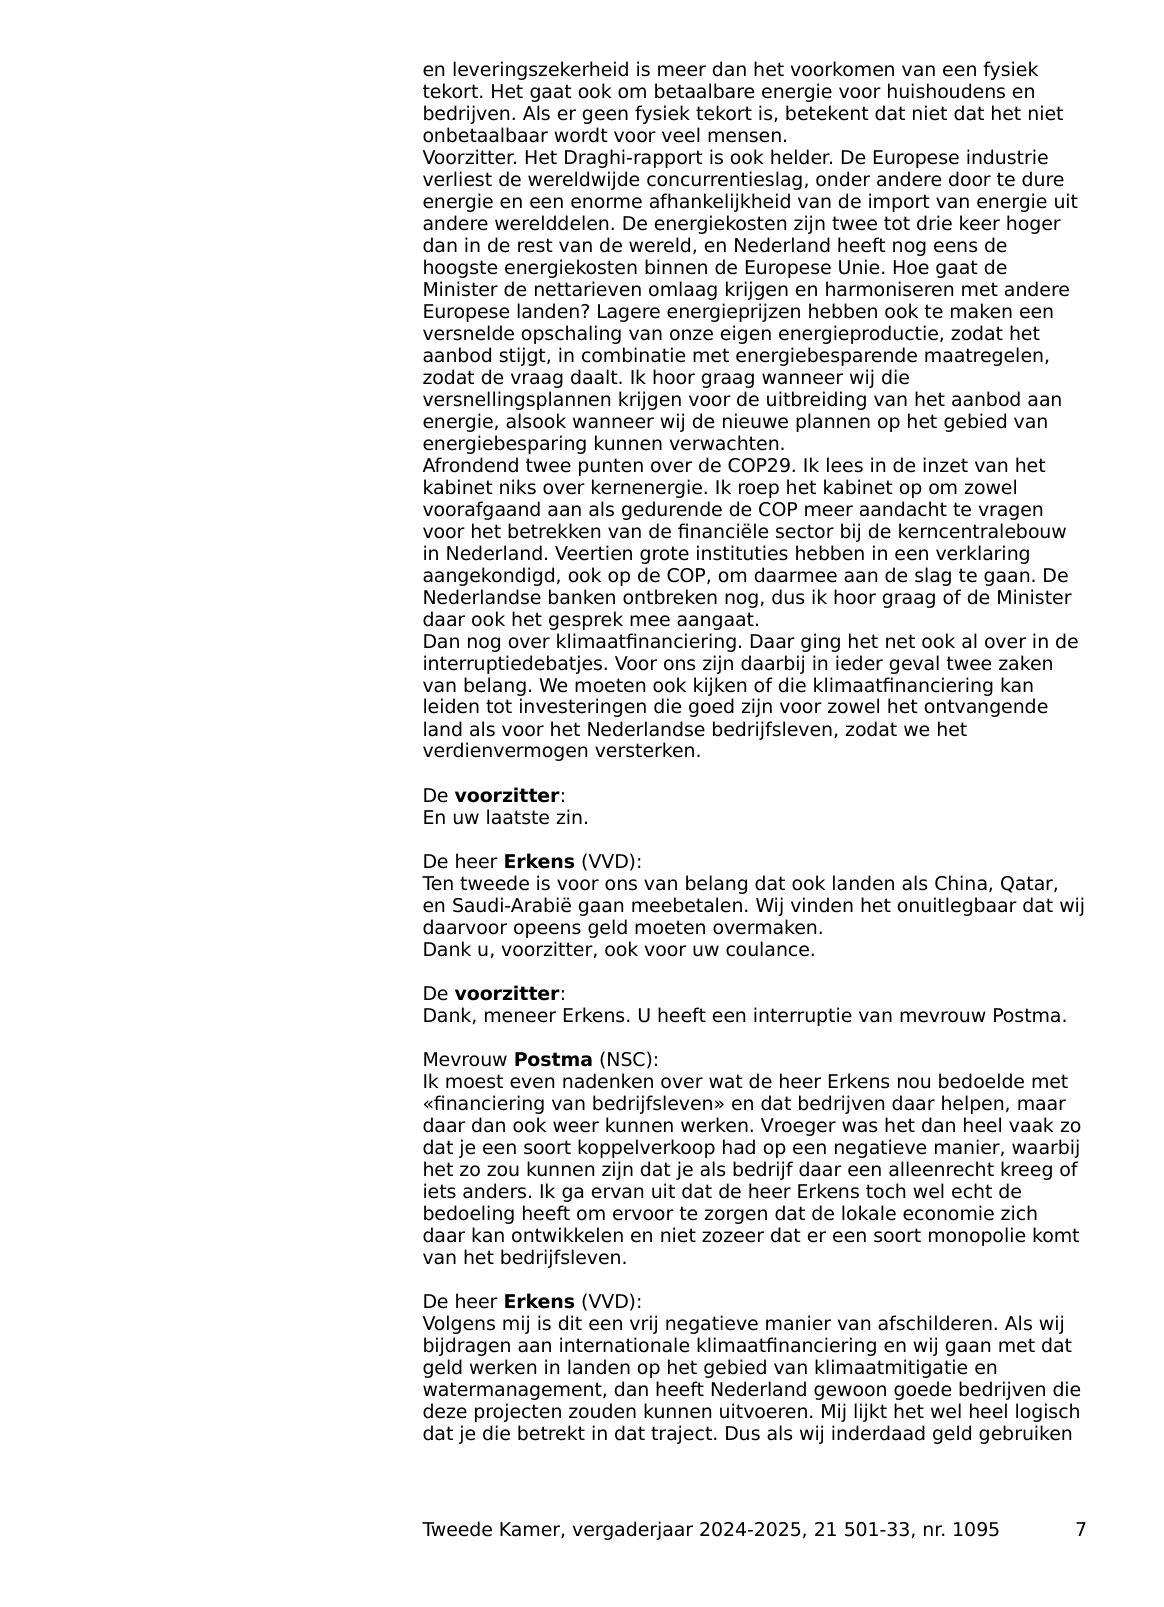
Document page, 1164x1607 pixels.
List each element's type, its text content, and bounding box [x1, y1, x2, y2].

text en leveringszekerheid is meer dan het voorkomen van een fysiek tekort. Het gaat ook om betaalbare energie voor huishoudens en bedrijven. Als er geen fysiek tekort is, betekent dat niet dat het niet onbetaalbaar wordt voor veel mensen. [422, 59, 1087, 147]
text Afrondend twee punten over de COP29. Ik lees in de inzet van het kabinet niks over kernenergie. Ik roep het kabinet op om zowel voorafgaand aan als gedurende de COP meer aandacht te vragen voor het betrekken van de financiële sector bij de kerncentralebouw in Nederland. Veertien grote instituties hebben in een verklaring aangekondigd, ook op de COP, om daarmee aan de slag te gaan. De Nederlandse banken ontbreken nog, dus ik hoor graag of de Minister daar ook het gesprek mee aangaat. [422, 455, 1087, 631]
text De heer Erkens (VVD): [422, 851, 1087, 873]
text Mevrouw Postma (NSC): [422, 1049, 1087, 1071]
text De voorzitter: [422, 983, 1087, 1005]
text De heer Erkens (VVD): [422, 1291, 1087, 1313]
text Ik moest even nadenken over wat de heer Erkens nou bedoelde met «financiering van bedrijfsleven» en dat bedrijven daar helpen, maar daar dan ook weer kunnen werken. Vroeger was het dan heel vaak zo dat je een soort koppelverkoop had op een negatieve manier, waarbij het zo zou kunnen zijn dat je als bedrijf daar een alleenrecht kreeg of iets anders. Ik ga ervan uit dat de heer Erkens toch wel echt de bedoeling heeft om ervoor te zorgen dat de lokale economie zich daar kan ontwikkelen en niet zozeer dat er een soort monopolie komt van het bedrijfsleven. [422, 1071, 1087, 1269]
text Dan nog over klimaatfinanciering. Daar ging het net ook al over in de interruptiedebatjes. Voor ons zijn daarbij in ieder geval twee zaken van belang. We moeten ook kijken of die klimaatfinanciering kan leiden tot investeringen die goed zijn voor zowel het ontvangende land als voor het Nederlandse bedrijfsleven, zodat we het verdienvermogen versterken. [422, 631, 1087, 762]
text Dank, meneer Erkens. U heeft een interruptie van mevrouw Postma. [422, 1005, 1087, 1027]
text En uw laatste zin. [422, 807, 1087, 828]
text Volgens mij is dit een vrij negatieve manier van afschilderen. Als wij bijdragen aan internationale klimaatfinanciering en wij gaan met dat geld werken in landen op het gebied van klimaatmitigatie en watermanagement, dan heeft Nederland gewoon goede bedrijven die deze projecten zouden kunnen uitvoeren. Mij lijkt het wel heel logisch dat je die betrekt in dat traject. Dus als wij inderdaad geld gebruiken [422, 1313, 1087, 1445]
text Dank u, voorzitter, ook voor uw coulance. [422, 939, 1087, 961]
text De voorzitter: [422, 784, 1087, 807]
text Voorzitter. Het Draghi-rapport is ook helder. De Europese industrie verliest de wereldwijde concurrentieslag, onder andere door te dure energie en een enorme afhankelijkheid van de import van energie uit andere werelddelen. De energiekosten zijn twee tot drie keer hoger dan in de rest van de wereld, en Nederland heeft nog eens de hoogste energiekosten binnen de Europese Unie. Hoe gaat de Minister de nettarieven omlaag krijgen en harmoniseren met andere Europese landen? Lagere energieprijzen hebben ook te maken een versnelde opschaling van onze eigen energieproductie, zodat het aanbod stijgt, in combinatie met energiebesparende maatregelen, zodat de vraag daalt. Ik hoor graag wanneer wij die versnellingsplannen krijgen voor de uitbreiding van het aanbod aan energie, alsook wanneer wij de nieuwe plannen op het gebied van energiebesparing kunnen verwachten. [422, 147, 1087, 455]
text Ten tweede is voor ons van belang dat ook landen als China, Qatar, en Saudi-Arabië gaan meebetalen. Wij vinden het onuitlegbaar dat wij daarvoor opeens geld moeten overmaken. [422, 873, 1087, 939]
